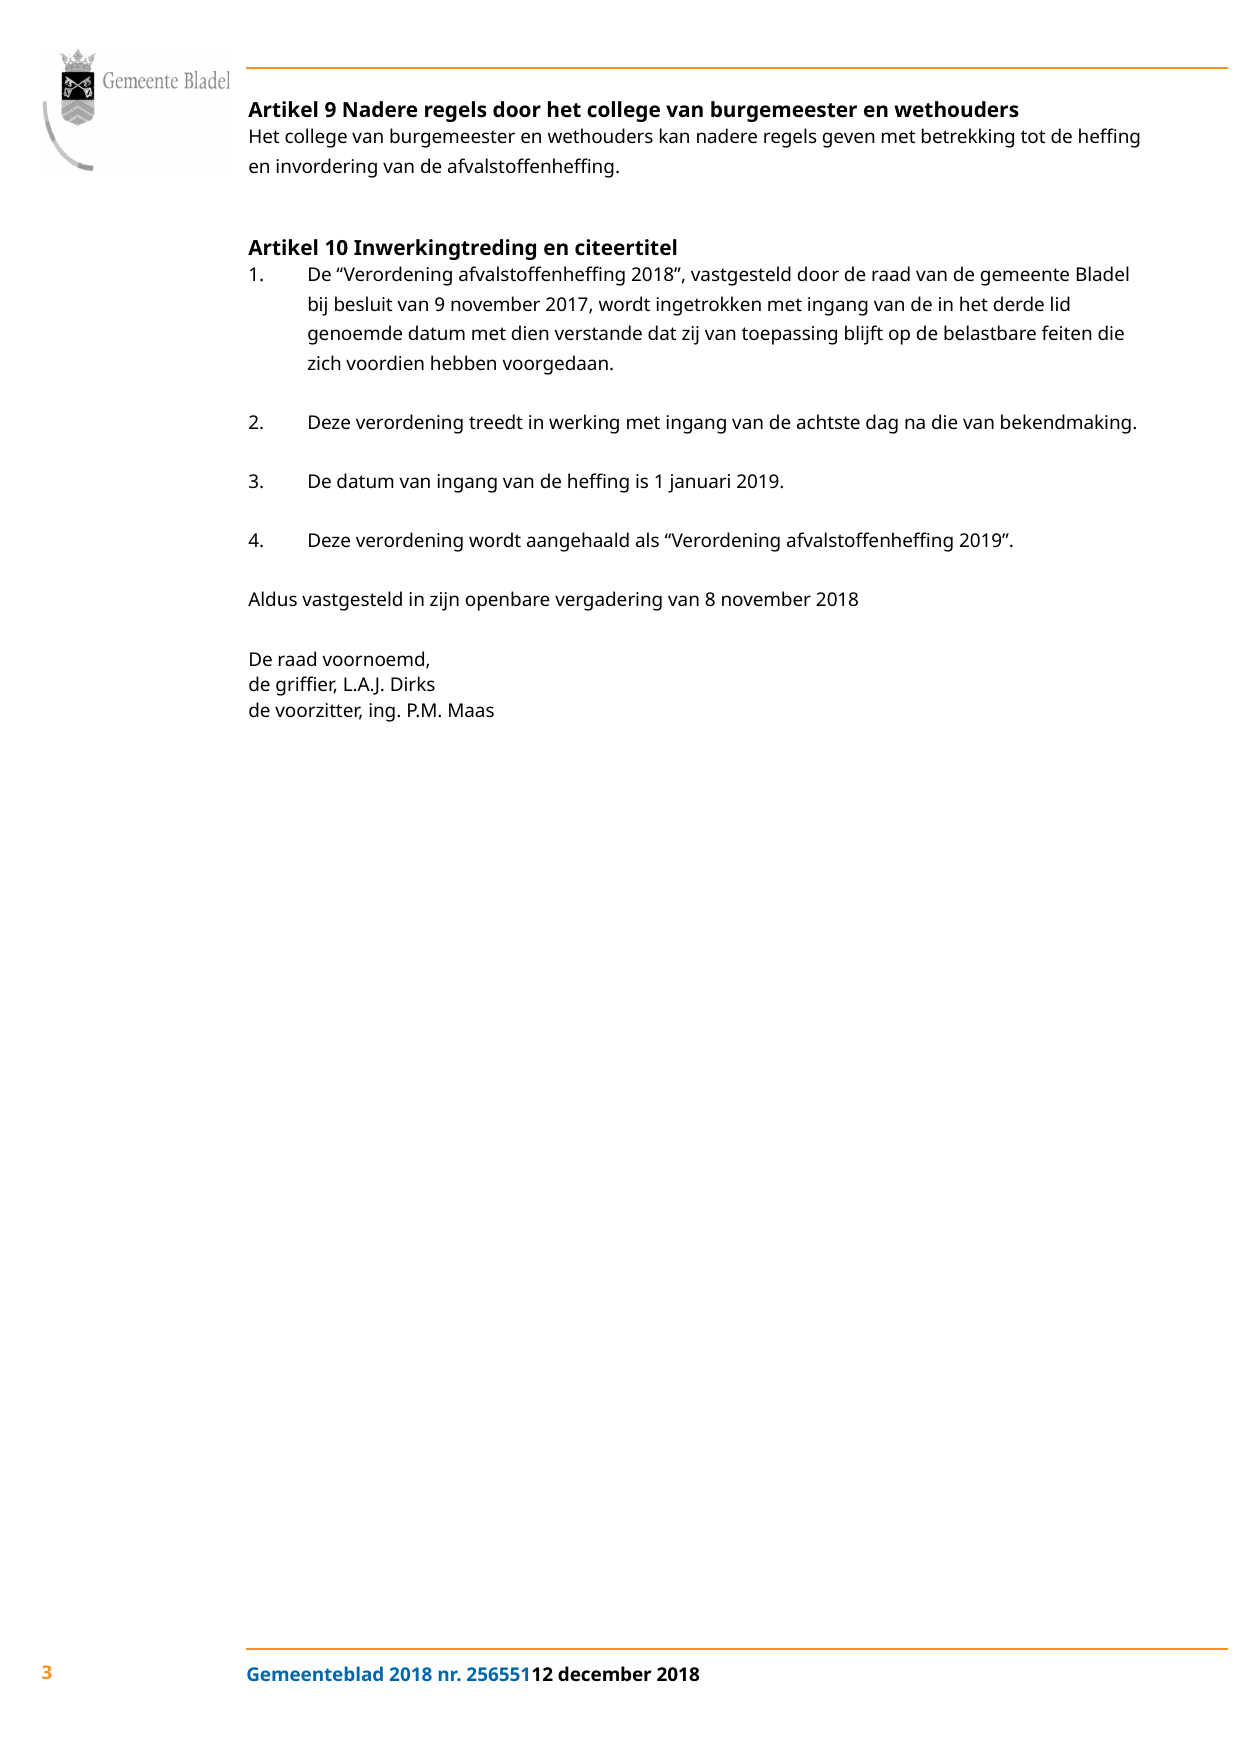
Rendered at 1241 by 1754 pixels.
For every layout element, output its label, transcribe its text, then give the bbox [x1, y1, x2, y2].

text De raad voornoemd, [248, 646, 1152, 672]
list De datum van ingang van de heffing is 1 januari 2019. [248, 468, 1152, 494]
text Artikel 10 Inwerkingtreding en citeertitel [248, 233, 1152, 261]
list De “Verordening afvalstoffenheffing 2018”, vastgesteld door de raad van de gemeente Bladel bij besluit van 9 november 2017, wordt ingetrokken met ingang van de in het derde lid genoemde datum met dien verstande dat zij van toepassing blijft op de belastbare feiten die zich voordien hebben voorgedaan. [248, 261, 1152, 376]
text Het college van burgemeester en wethouders kan nadere regels geven met betrekking tot de heffing en invordering van de afvalstoffenheffing. [248, 123, 1152, 178]
picture [41, 47, 231, 172]
text de voorzitter, ing. P.M. Maas [248, 697, 1152, 723]
text Artikel 9 Nadere regels door het college van burgemeester en wethouders [248, 95, 1152, 123]
text Aldus vastgesteld in zijn openbare vergadering van 8 november 2018 [248, 587, 1152, 612]
list Deze verordening treedt in werking met ingang van de achtste dag na die van bekendmaking. [248, 409, 1152, 435]
text de griffier, L.A.J. Dirks [248, 672, 1152, 697]
list Deze verordening wordt aangehaald als “Verordening afvalstoffenheffing 2019”. [248, 527, 1152, 553]
